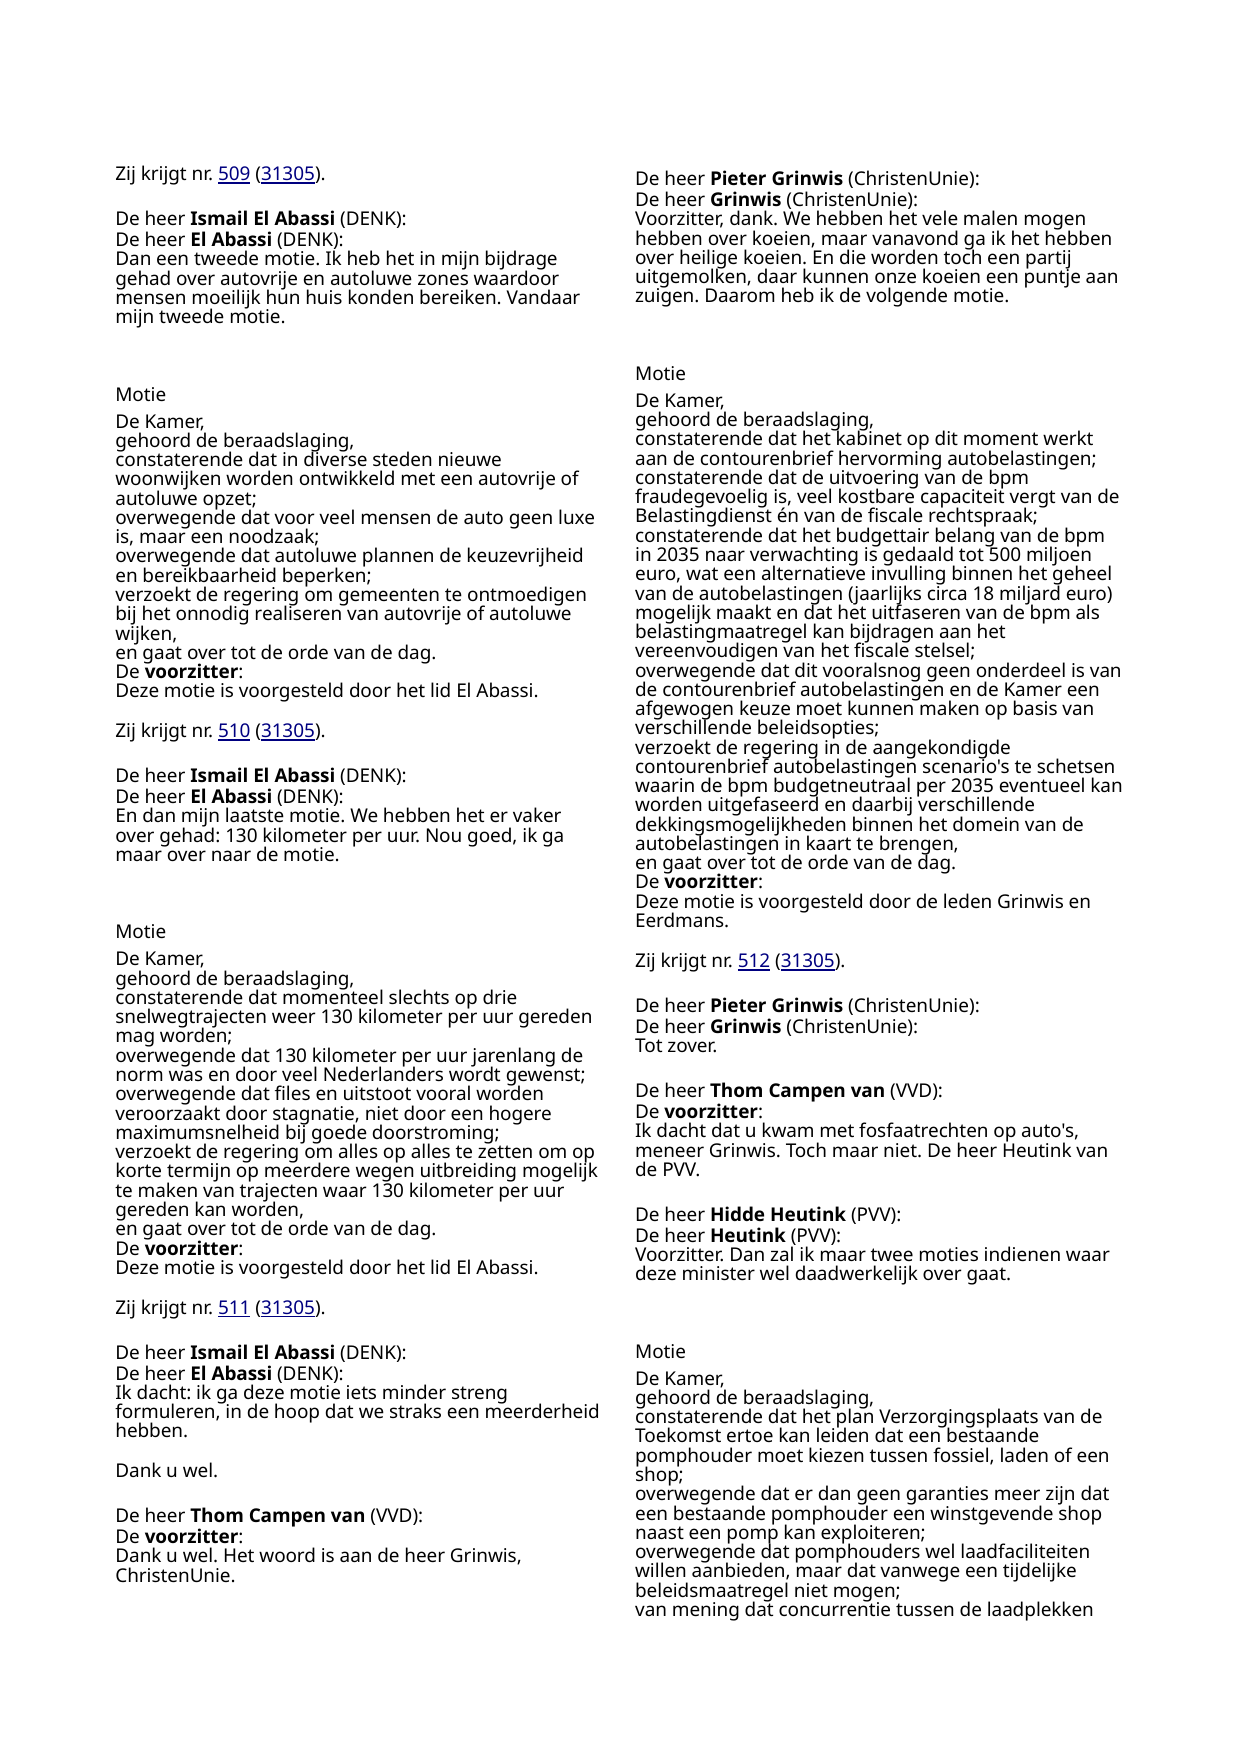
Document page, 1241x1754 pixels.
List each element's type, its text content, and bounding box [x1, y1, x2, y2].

text Zij krijgt nr. 509 (31305). [115, 165, 605, 184]
text overwegende dat 130 kilometer per uur jarenlang de norm was en door veel Nederlanders wordt gewenst; [115, 1047, 605, 1085]
text van mening dat concurrentie tussen de laadplekken [635, 1601, 1125, 1620]
text overwegende dat files en uitstoot vooral worden veroorzaakt door stagnatie, niet door een hogere maximumsnelheid bij goede doorstroming; [115, 1085, 605, 1143]
text De heer Ismail El Abassi (DENK): [115, 762, 605, 788]
text constaterende dat momenteel slechts op drie snelwegtrajecten weer 130 kilometer per uur gereden mag worden; [115, 989, 605, 1047]
text Deze motie is voorgesteld door het lid El Abassi. [115, 1259, 605, 1278]
text en gaat over tot de orde van de dag. [635, 854, 1125, 873]
text De voorzitter: [115, 1239, 605, 1259]
text Motie [115, 919, 605, 944]
text De heer El Abassi (DENK): [115, 1364, 605, 1384]
text De heer Grinwis (ChristenUnie): [635, 1018, 1125, 1037]
text overwegende dat autoluwe plannen de keuzevrijheid en bereikbaarheid beperken; [115, 547, 605, 586]
text Ik dacht: ik ga deze motie iets minder streng formuleren, in de hoop dat we straks een meerderheid hebben. [115, 1384, 605, 1442]
text De heer Ismail El Abassi (DENK): [115, 1339, 605, 1364]
text en gaat over tot de orde van de dag. [115, 1220, 605, 1239]
text gehoord de beraadslaging, [115, 432, 605, 451]
text De voorzitter: [115, 663, 605, 682]
text De heer Hidde Heutink (PVV): [635, 1201, 1125, 1227]
text Deze motie is voorgesteld door het lid El Abassi. [115, 682, 605, 702]
text Tot zover. [635, 1037, 1125, 1056]
text De heer El Abassi (DENK): [115, 231, 605, 250]
text overwegende dat voor veel mensen de auto geen luxe is, maar een noodzaak; [115, 509, 605, 547]
text De heer Heutink (PVV): [635, 1227, 1125, 1246]
text verzoekt de regering om gemeenten te ontmoedigen bij het onnodig realiseren van autovrije of autoluwe wijken, [115, 586, 605, 644]
text constaterende dat het plan Verzorgingsplaats van de Toekomst ertoe kan leiden dat een bestaande pomphouder moet kiezen tussen fossiel, laden of een shop; [635, 1408, 1125, 1485]
text De Kamer, [115, 950, 605, 970]
text Dan een tweede motie. Ik heb het in mijn bijdrage gehad over autovrije en autoluwe zones waardoor mensen moeilijk hun huis konden bereiken. Vandaar mijn tweede motie. [115, 250, 605, 327]
text Ik dacht dat u kwam met fosfaatrechten op auto's, meneer Grinwis. Toch maar niet. De heer Heutink van de PVV. [635, 1122, 1125, 1180]
text Voorzitter. Dan zal ik maar twee moties indienen waar deze minister wel daadwerkelijk over gaat. [635, 1246, 1125, 1284]
text De heer Thom Campen van (VVD): [115, 1502, 605, 1528]
text En dan mijn laatste motie. We hebben het er vaker over gehad: 130 kilometer per uur. Nou goed, ik ga maar over naar de motie. [115, 807, 605, 865]
text Zij krijgt nr. 512 (31305). [635, 952, 1125, 971]
text en gaat over tot de orde van de dag. [115, 644, 605, 663]
text Motie [115, 381, 605, 407]
text Motie [635, 360, 1125, 386]
text constaterende dat in diverse steden nieuwe woonwijken worden ontwikkeld met een autovrije of autoluwe opzet; [115, 451, 605, 509]
text gehoord de beraadslaging, [115, 970, 605, 989]
text overwegende dat pomphouders wel laadfaciliteiten willen aanbieden, maar dat vanwege een tijdelijke beleidsmaatregel niet mogen; [635, 1543, 1125, 1601]
text constaterende dat het kabinet op dit moment werkt aan de contourenbrief hervorming autobelastingen; [635, 430, 1125, 469]
text overwegende dat dit vooralsnog geen onderdeel is van de contourenbrief autobelastingen en de Kamer een afgewogen keuze moet kunnen maken op basis van verschillende beleidsopties; [635, 662, 1125, 739]
text Dank u wel. Het woord is aan de heer Grinwis, ChristenUnie. [115, 1547, 605, 1586]
text Motie [635, 1338, 1125, 1364]
text Deze motie is voorgesteld door de leden Grinwis en Eerdmans. [635, 893, 1125, 931]
text Voorzitter, dank. We hebben het vele malen mogen hebben over koeien, maar vanavond ga ik het hebben over heilige koeien. En die worden toch een partij uitgemolken, daar kunnen onze koeien een puntje aan zuigen. Daarom heb ik de volgende motie. [635, 210, 1125, 307]
text De heer Pieter Grinwis (ChristenUnie): [635, 165, 1125, 191]
text De heer Thom Campen van (VVD): [635, 1077, 1125, 1103]
text De Kamer, [635, 392, 1125, 411]
text De voorzitter: [635, 1103, 1125, 1122]
text De heer El Abassi (DENK): [115, 788, 605, 807]
text gehoord de beraadslaging, [635, 1389, 1125, 1408]
text constaterende dat het budgettair belang van de bpm in 2035 naar verwachting is gedaald tot 500 miljoen euro, wat een alternatieve invulling binnen het geheel van de autobelastingen (jaarlijks circa 18 miljard euro) mogelijk maakt en dat het uitfaseren van de bpm als belastingmaatregel kan bijdragen aan het vereenvoudigen van het fiscale stelsel; [635, 527, 1125, 662]
text verzoekt de regering om alles op alles te zetten om op korte termijn op meerdere wegen uitbreiding mogelijk te maken van trajecten waar 130 kilometer per uur gereden kan worden, [115, 1143, 605, 1220]
text gehoord de beraadslaging, [635, 411, 1125, 430]
text De voorzitter: [115, 1528, 605, 1547]
text De voorzitter: [635, 873, 1125, 893]
text De Kamer, [115, 413, 605, 432]
text Dank u wel. [115, 1462, 605, 1482]
text De Kamer, [635, 1369, 1125, 1389]
text De heer Grinwis (ChristenUnie): [635, 191, 1125, 210]
text Zij krijgt nr. 510 (31305). [115, 722, 605, 742]
text constaterende dat de uitvoering van de bpm fraudegevoelig is, veel kostbare capaciteit vergt van de Belastingdienst én van de fiscale rechtspraak; [635, 469, 1125, 527]
text verzoekt de regering in de aangekondigde contourenbrief autobelastingen scenario's te schetsen waarin de bpm budgetneutraal per 2035 eventueel kan worden uitgefaseerd en daarbij verschillende dekkingsmogelijkheden binnen het domein van de autobelastingen in kaart te brengen, [635, 739, 1125, 854]
text overwegende dat er dan geen garanties meer zijn dat een bestaande pomphouder een winstgevende shop naast een pomp kan exploiteren; [635, 1485, 1125, 1543]
text Zij krijgt nr. 511 (31305). [115, 1299, 605, 1318]
text De heer Ismail El Abassi (DENK): [115, 205, 605, 231]
text De heer Pieter Grinwis (ChristenUnie): [635, 992, 1125, 1018]
